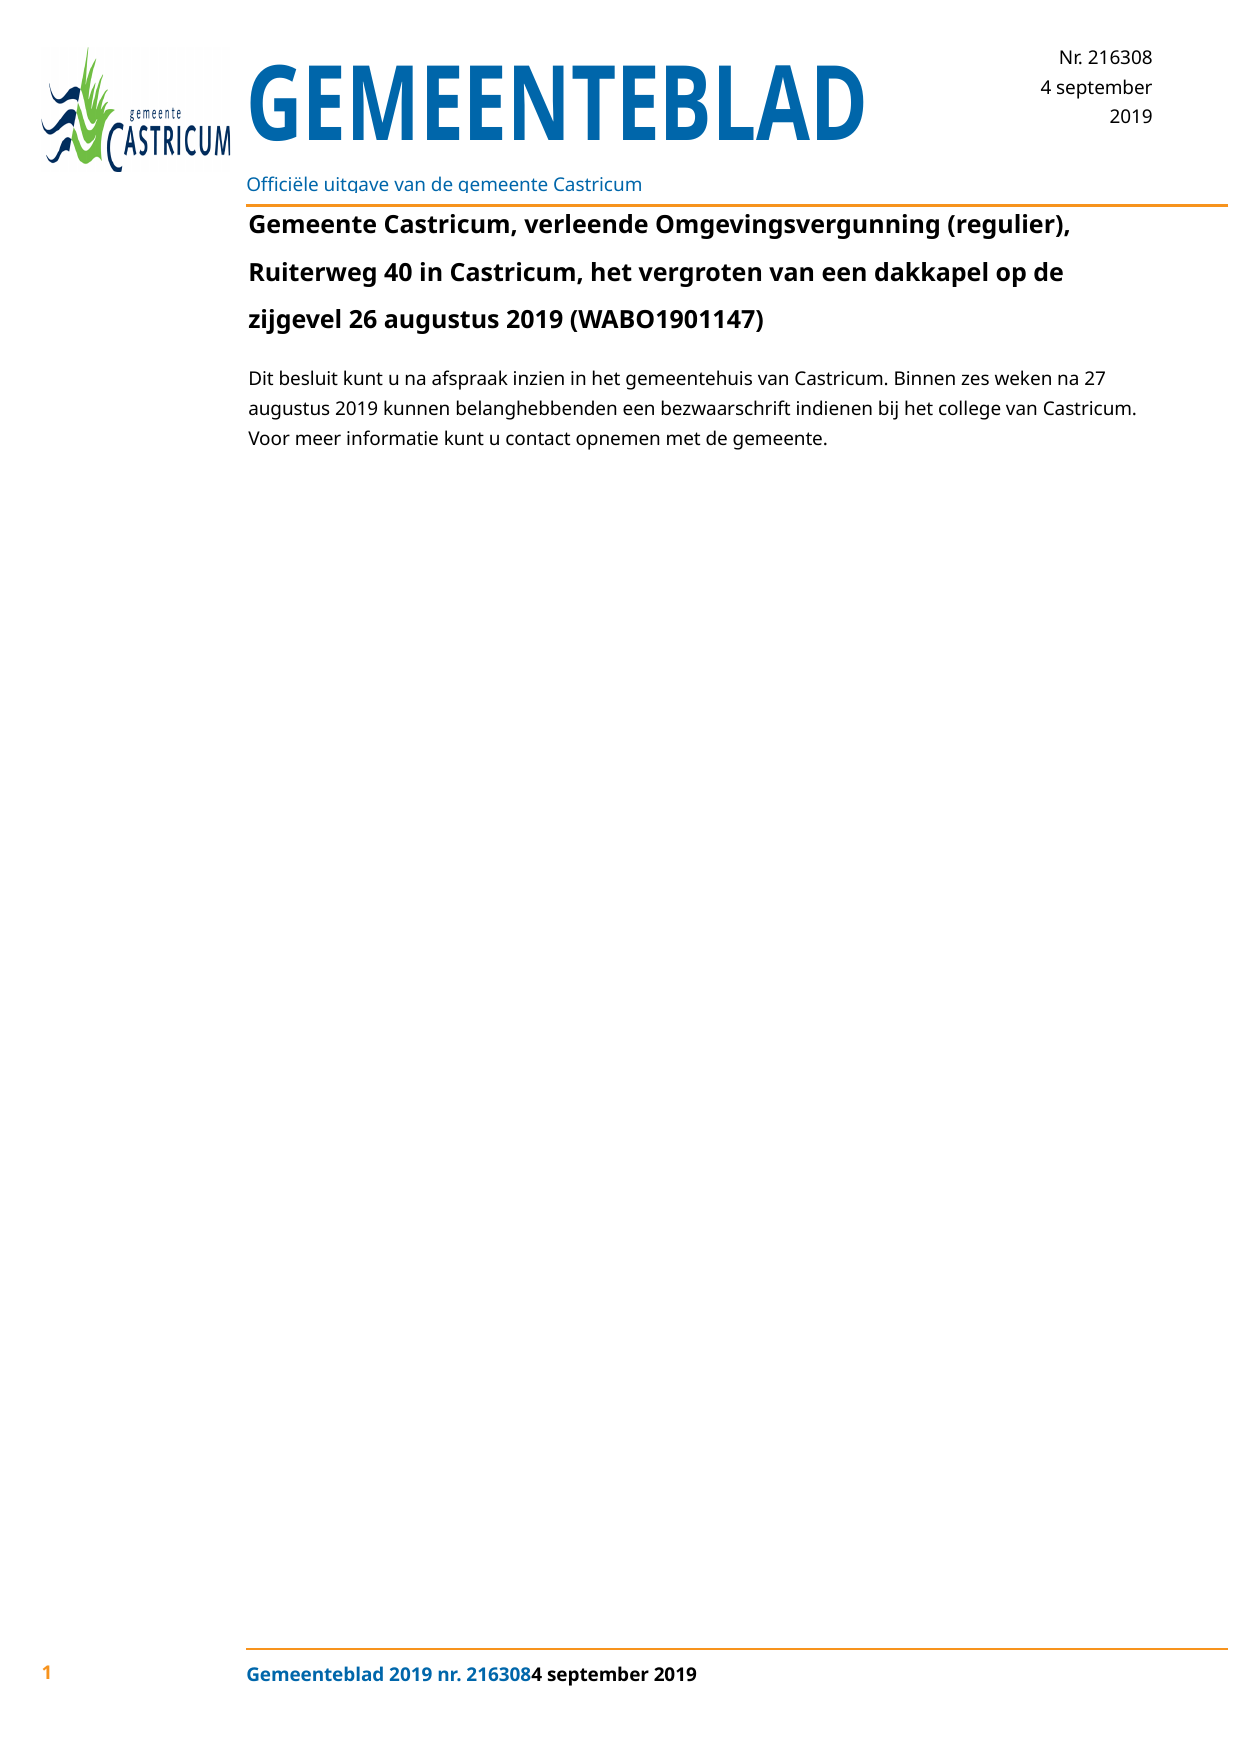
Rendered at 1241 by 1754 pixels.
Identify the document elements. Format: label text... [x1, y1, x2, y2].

text Dit besluit kunt u na afspraak inzien in het gemeentehuis van Castricum. Binnen zes weken na 27 augustus 2019 kunnen belanghebbenden een bezwaarschrift indienen bij het college van Castricum. Voor meer informatie kunt u contact opnemen met de gemeente. [248, 366, 1152, 450]
text Gemeente Castricum, verleende Omgevingsvergunning (regulier), Ruiterweg 40 in Castricum, het vergroten van een dakkapel op de zijgevel 26 augustus 2019 (WABO1901147) [248, 207, 1152, 336]
picture [41, 47, 231, 172]
